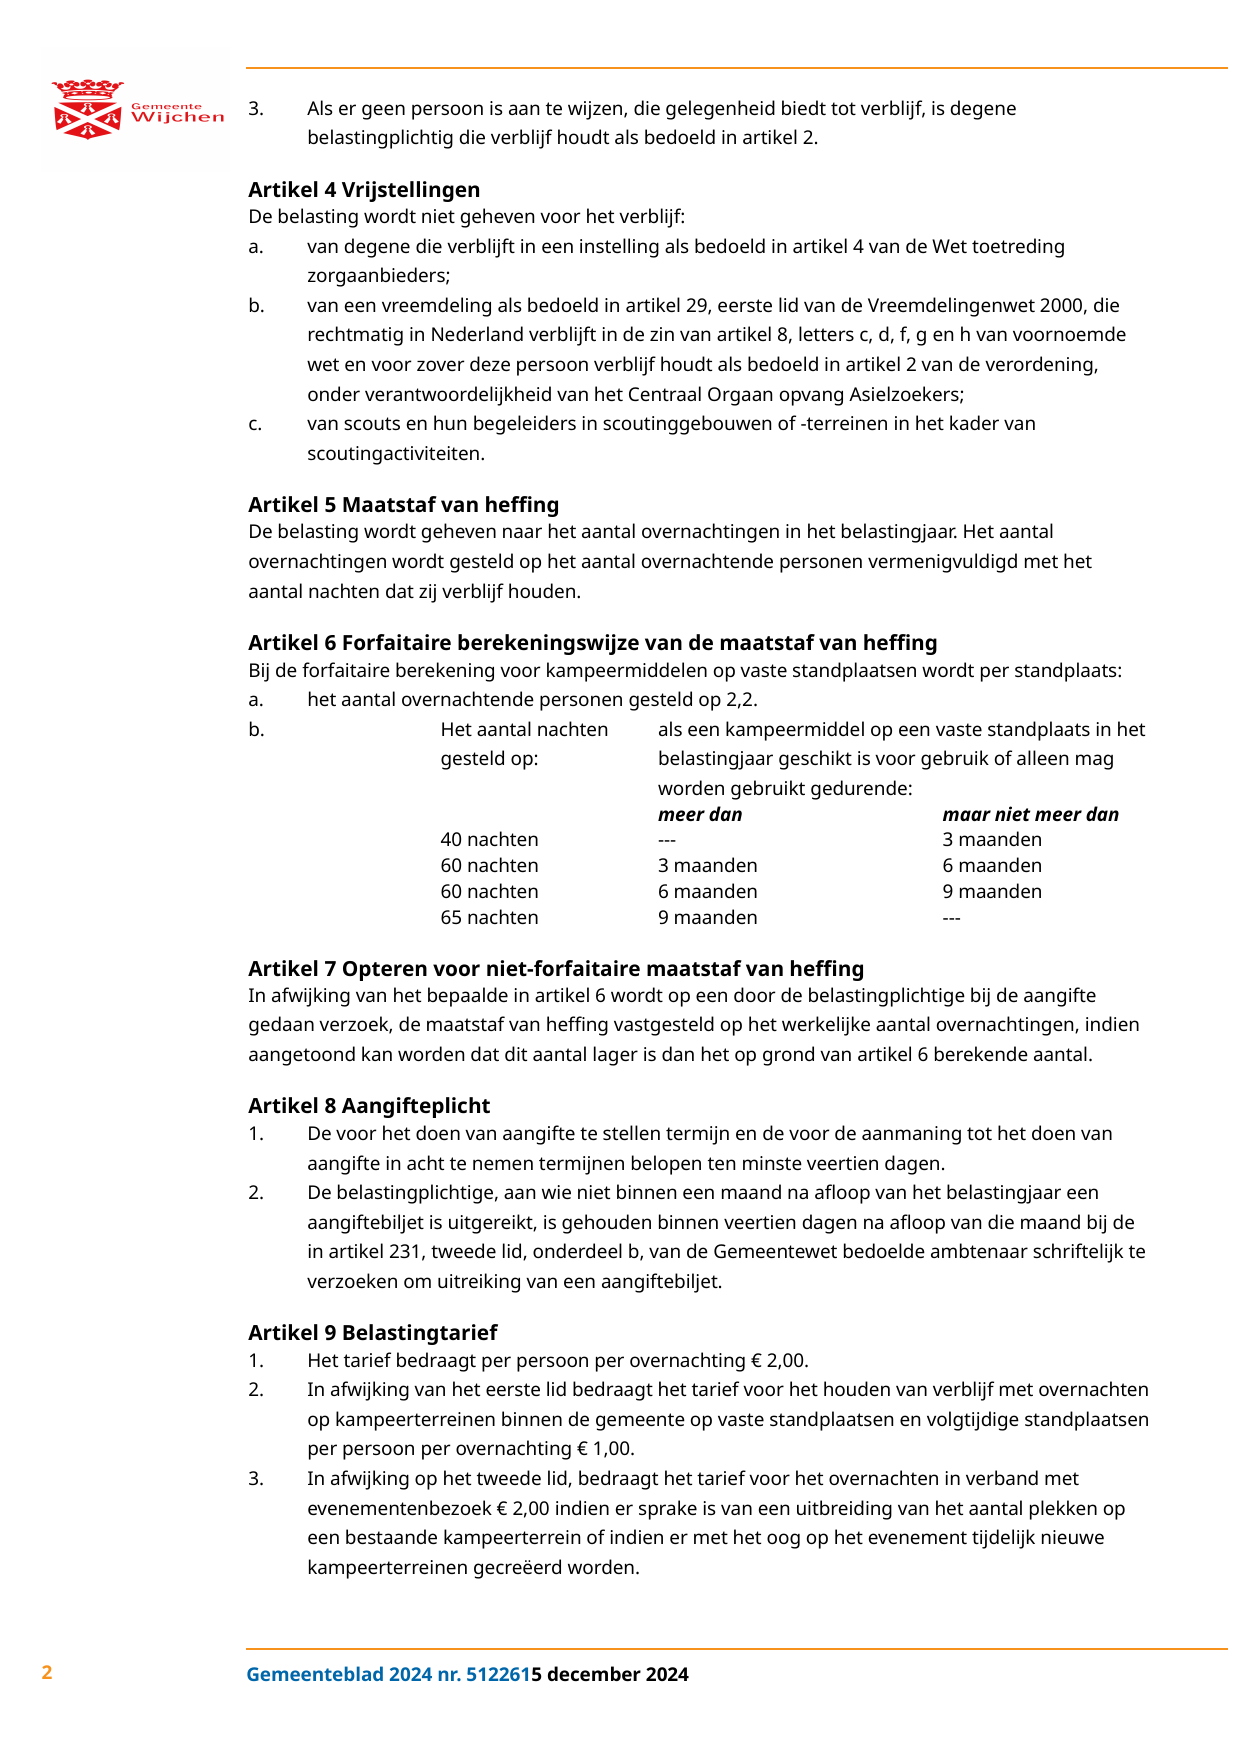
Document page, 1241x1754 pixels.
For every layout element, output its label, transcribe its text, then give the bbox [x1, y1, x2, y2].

text Bij de forfaitaire berekening voor kampeermiddelen op vaste standplaatsen wordt per standplaats: [248, 657, 1152, 682]
table_cell [248, 801, 440, 827]
text Artikel 5 Maatstaf van heffing [248, 490, 1152, 519]
list van degene die verblijft in een instelling als bedoeld in artikel 4 van de Wet toetreding zorgaanbieders; [248, 233, 1152, 288]
picture [41, 47, 231, 172]
text Artikel 9 Belastingtarief [248, 1318, 1152, 1347]
table_cell meer dan [658, 801, 942, 827]
list het aantal overnachtende personen gesteld op 2,2. [248, 686, 1152, 712]
table_cell --- [658, 827, 942, 852]
list Als er geen persoon is aan te wijzen, die gelegenheid biedt tot verblijf, is degene belastingplichtig die verblijf houdt als bedoeld in artikel 2. [248, 95, 1152, 150]
table_header b. [248, 716, 440, 801]
table_cell 40 nachten [440, 827, 658, 852]
list In afwijking op het tweede lid, bedraagt het tarief voor het overnachten in verband met evenementenbezoek € 2,00 indien er sprake is van een uitbreiding van het aantal plekken op een bestaande kampeerterrein of indien er met het oog op het evenement tijdelijk nieuwe kampeerterreinen gecreëerd worden. [248, 1465, 1152, 1580]
table_cell 3 maanden [943, 827, 1152, 852]
table_cell 9 maanden [658, 904, 942, 929]
table_cell 3 maanden [658, 853, 942, 878]
table_cell 60 nachten [440, 878, 658, 904]
table_cell --- [943, 904, 1152, 929]
table_header Het aantal nachten gesteld op: [440, 716, 658, 801]
text Artikel 4 Vrijstellingen [248, 175, 1152, 203]
table_cell [248, 827, 440, 852]
table_cell [248, 904, 440, 929]
list De voor het doen van aangifte te stellen termijn en de voor de aanmaning tot het doen van aangifte in acht te nemen termijnen belopen ten minste veertien dagen. [248, 1120, 1152, 1175]
table_cell 6 maanden [658, 878, 942, 904]
table_cell maar niet meer dan [943, 801, 1152, 827]
table_cell [248, 853, 440, 878]
text Artikel 8 Aangifteplicht [248, 1092, 1152, 1120]
table_cell 6 maanden [943, 853, 1152, 878]
table_cell [248, 878, 440, 904]
list De belastingplichtige, aan wie niet binnen een maand na afloop van het belastingjaar een aangiftebiljet is uitgereikt, is gehouden binnen veertien dagen na afloop van die maand bij de in artikel 231, tweede lid, onderdeel b, van de Gemeentewet bedoelde ambtenaar schriftelijk te verzoeken om uitreiking van een aangiftebiljet. [248, 1179, 1152, 1294]
table_cell 65 nachten [440, 904, 658, 929]
list Het tarief bedraagt per persoon per overnachting € 2,00. [248, 1347, 1152, 1373]
text In afwijking van het bepaalde in artikel 6 wordt op een door de belastingplichtige bij de aangifte gedaan verzoek, de maatstaf van heffing vastgesteld op het werkelijke aantal overnachtingen, indien aangetoond kan worden dat dit aantal lager is dan het op grond van artikel 6 berekende aantal. [248, 982, 1152, 1067]
text Artikel 6 Forfaitaire berekeningswijze van de maatstaf van heffing [248, 628, 1152, 657]
list In afwijking van het eerste lid bedraagt het tarief voor het houden van verblijf met overnachten op kampeerterreinen binnen de gemeente op vaste standplaatsen en volgtijdige standplaatsen per persoon per overnachting € 1,00. [248, 1376, 1152, 1461]
table_cell 60 nachten [440, 853, 658, 878]
text De belasting wordt geheven naar het aantal overnachtingen in het belastingjaar. Het aantal overnachtingen wordt gesteld op het aantal overnachtende personen vermenigvuldigd met het aantal nachten dat zij verblijf houden. [248, 519, 1152, 604]
list van een vreemdeling als bedoeld in artikel 29, eerste lid van de Vreemdelingenwet 2000, die rechtmatig in Nederland verblijft in de zin van artikel 8, letters c, d, f, g en h van voornoemde wet en voor zover deze persoon verblijf houdt als bedoeld in artikel 2 van de verordening, onder verantwoordelijkheid van het Centraal Orgaan opvang Asielzoekers; [248, 292, 1152, 406]
table_cell [440, 801, 658, 827]
table_cell 9 maanden [943, 878, 1152, 904]
table_header als een kampeermiddel op een vaste standplaats in het belastingjaar geschikt is voor gebruik of alleen mag worden gebruikt gedurende: [658, 716, 1152, 801]
text De belasting wordt niet geheven voor het verblijf: [248, 203, 1152, 229]
text Artikel 7 Opteren voor niet-forfaitaire maatstaf van heffing [248, 954, 1152, 982]
list van scouts en hun begeleiders in scoutinggebouwen of -terreinen in het kader van scoutingactiviteiten. [248, 410, 1152, 466]
